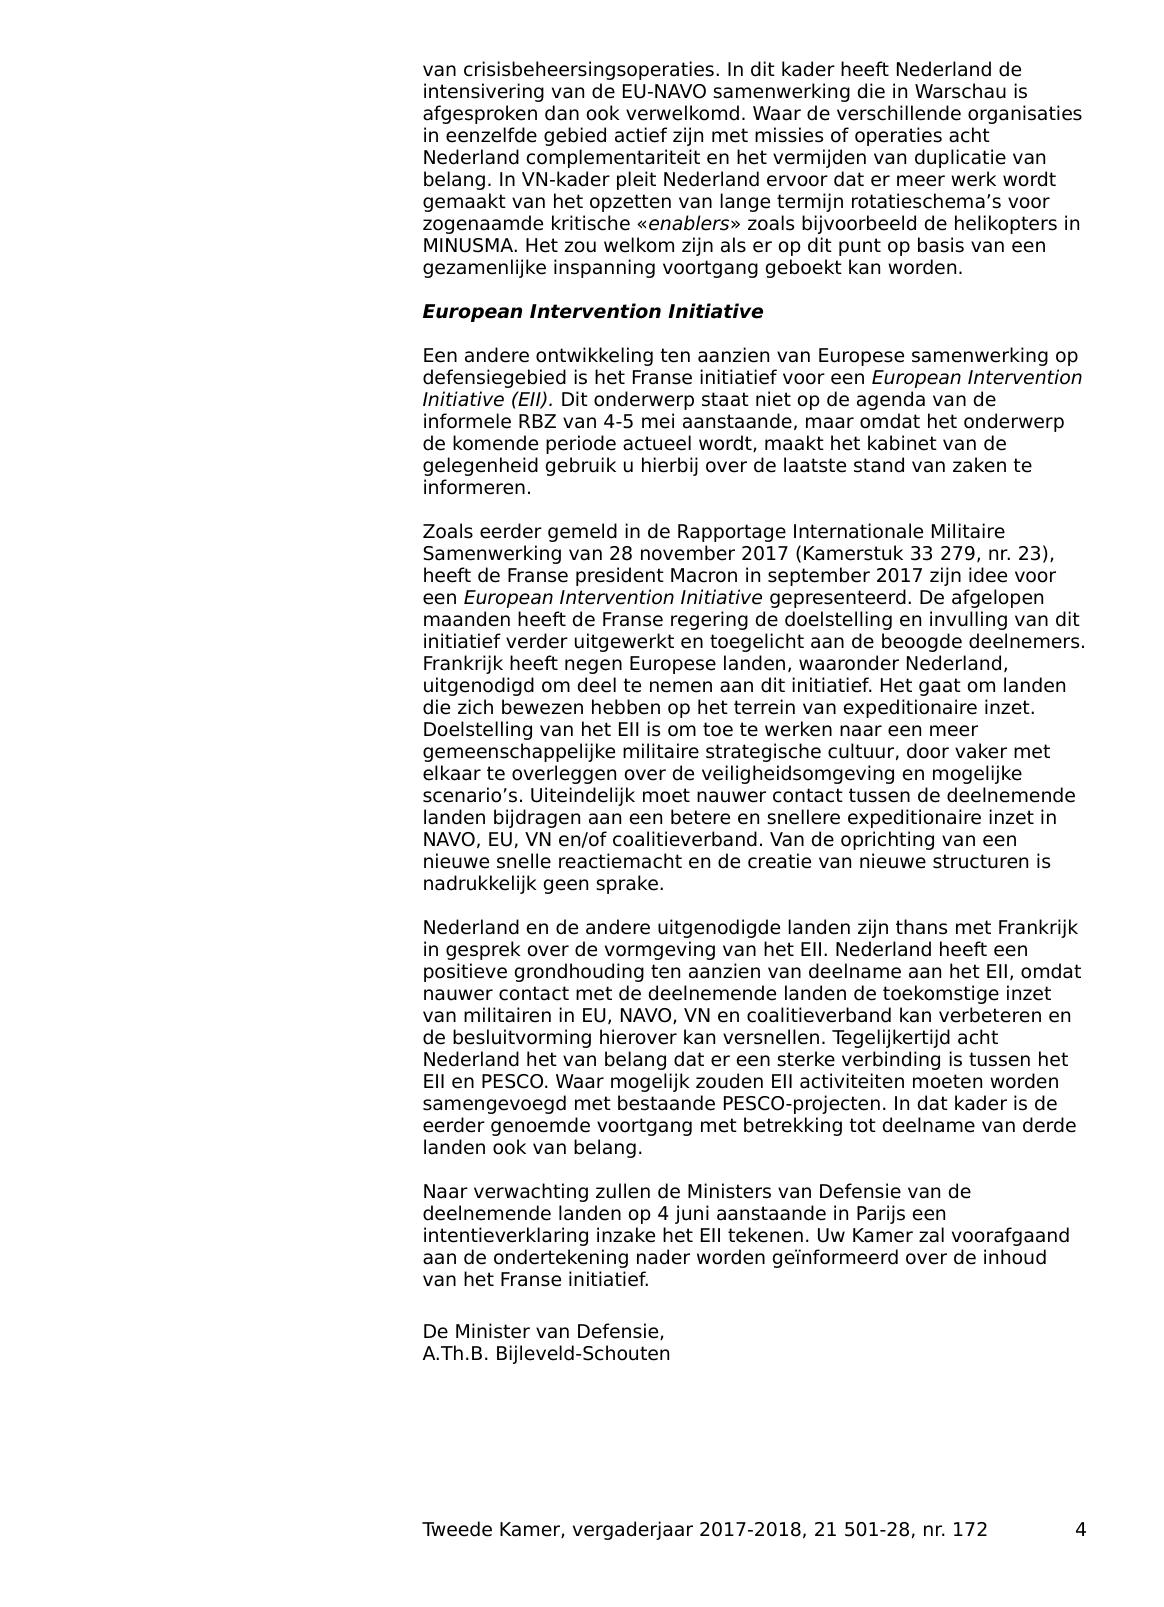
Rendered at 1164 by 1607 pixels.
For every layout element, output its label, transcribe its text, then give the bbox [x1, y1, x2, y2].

text De Minister van Defensie, A.Th.B. Bijleveld-Schouten [422, 1321, 1087, 1365]
text Een andere ontwikkeling ten aanzien van Europese samenwerking op defensiegebied is het Franse initiatief voor een European Intervention Initiative (EII). Dit onderwerp staat niet op de agenda van de informele RBZ van 4-5 mei aanstaande, maar omdat het onderwerp de komende periode actueel wordt, maakt het kabinet van de gelegenheid gebruik u hierbij over de laatste stand van zaken te informeren. [422, 345, 1087, 499]
text Nederland en de andere uitgenodigde landen zijn thans met Frankrijk in gesprek over de vormgeving van het EII. Nederland heeft een positieve grondhouding ten aanzien van deelname aan het EII, omdat nauwer contact met de deelnemende landen de toekomstige inzet van militairen in EU, NAVO, VN en coalitieverband kan verbeteren en de besluitvorming hierover kan versnellen. Tegelijkertijd acht Nederland het van belang dat er een sterke verbinding is tussen het EII en PESCO. Waar mogelijk zouden EII activiteiten moeten worden samengevoegd met bestaande PESCO-projecten. In dat kader is de eerder genoemde voortgang met betrekking tot deelname van derde landen ook van belang. [422, 917, 1087, 1159]
text Naar verwachting zullen de Ministers van Defensie van de deelnemende landen op 4 juni aanstaande in Parijs een intentieverklaring inzake het EII tekenen. Uw Kamer zal voorafgaand aan de ondertekening nader worden geïnformeerd over de inhoud van het Franse initiatief. [422, 1181, 1087, 1291]
text van crisisbeheersingsoperaties. In dit kader heeft Nederland de intensivering van de EU-NAVO samenwerking die in Warschau is afgesproken dan ook verwelkomd. Waar de verschillende organisaties in eenzelfde gebied actief zijn met missies of operaties acht Nederland complementariteit en het vermijden van duplicatie van belang. In VN-kader pleit Nederland ervoor dat er meer werk wordt gemaakt van het opzetten van lange termijn rotatieschema’s voor zogenaamde kritische «enablers» zoals bijvoorbeeld de helikopters in MINUSMA. Het zou welkom zijn als er op dit punt op basis van een gezamenlijke inspanning voortgang geboekt kan worden. [422, 59, 1087, 279]
text Zoals eerder gemeld in de Rapportage Internationale Militaire Samenwerking van 28 november 2017 (Kamerstuk 33 279, nr. 23), heeft de Franse president Macron in september 2017 zijn idee voor een European Intervention Initiative gepresenteerd. De afgelopen maanden heeft de Franse regering de doelstelling en invulling van dit initiatief verder uitgewerkt en toegelicht aan de beoogde deelnemers. Frankrijk heeft negen Europese landen, waaronder Nederland, uitgenodigd om deel te nemen aan dit initiatief. Het gaat om landen die zich bewezen hebben op het terrein van expeditionaire inzet. Doelstelling van het EII is om toe te werken naar een meer gemeenschappelijke militaire strategische cultuur, door vaker met elkaar te overleggen over de veiligheidsomgeving en mogelijke scenario’s. Uiteindelijk moet nauwer contact tussen de deelnemende landen bijdragen aan een betere en snellere expeditionaire inzet in NAVO, EU, VN en/of coalitieverband. Van de oprichting van een nieuwe snelle reactiemacht en de creatie van nieuwe structuren is nadrukkelijk geen sprake. [422, 521, 1087, 895]
subtitle European Intervention Initiative [422, 301, 1087, 323]
